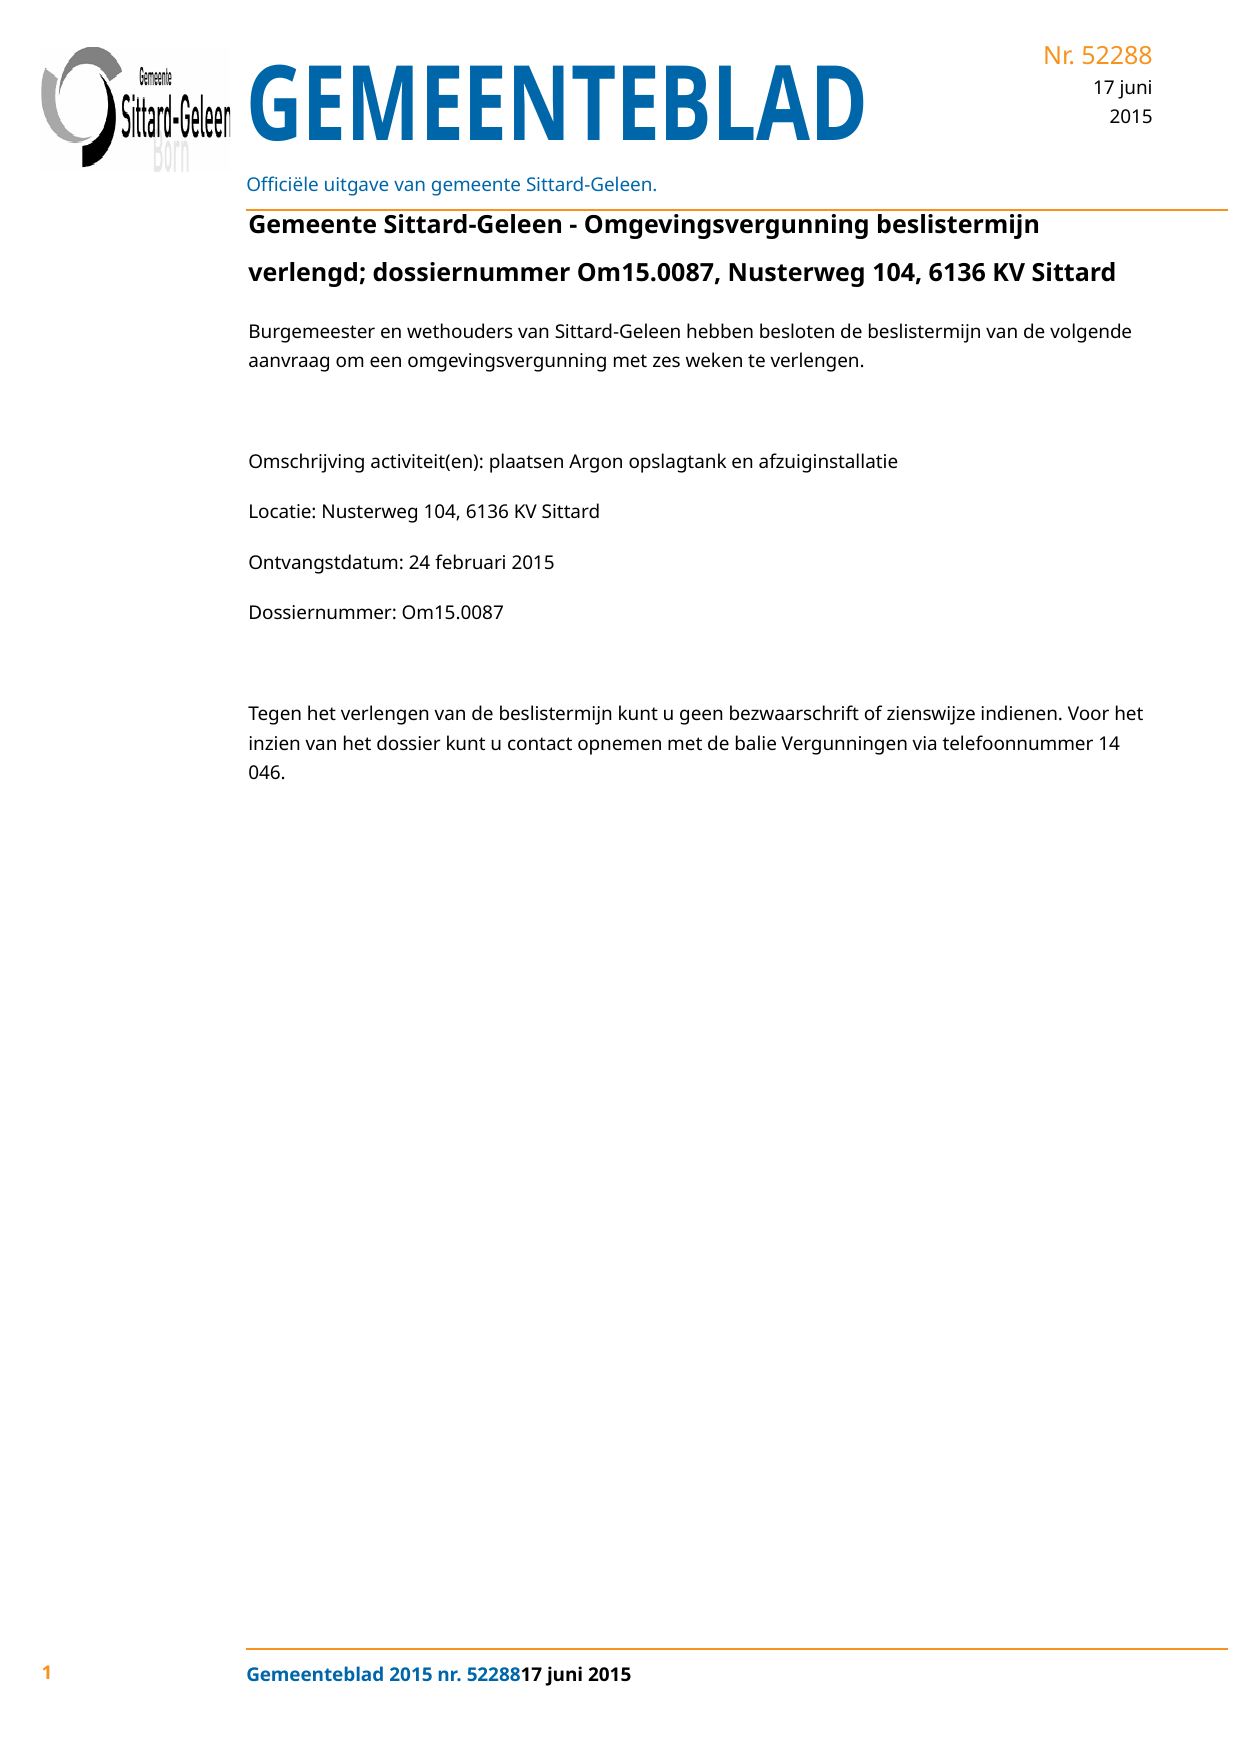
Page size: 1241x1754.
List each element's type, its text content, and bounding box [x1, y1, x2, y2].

text Ontvangstdatum: 24 februari 2015 [248, 549, 1152, 575]
text Omschrijving activiteit(en): plaatsen Argon opslagtank en afzuiginstallatie [248, 448, 1152, 474]
text Gemeente Sittard-Geleen - Omgevingsvergunning beslistermijn verlengd; dossiernummer Om15.0087, Nusterweg 104, 6136 KV Sittard [248, 211, 1152, 288]
text Locatie: Nusterweg 104, 6136 KV Sittard [248, 499, 1152, 524]
text Burgemeester en wethouders van Sittard-Geleen hebben besloten de beslistermijn van de volgende aanvraag om een omgevingsvergunning met zes weken te verlengen. [248, 318, 1152, 373]
text Dossiernummer: Om15.0087 [248, 599, 1152, 625]
picture [41, 47, 231, 172]
text Tegen het verlengen van de beslistermijn kunt u geen bezwaarschrift of zienswijze indienen. Voor het inzien van het dossier kunt u contact opnemen met de balie Vergunningen via telefoonnummer 14 046. [248, 700, 1152, 785]
